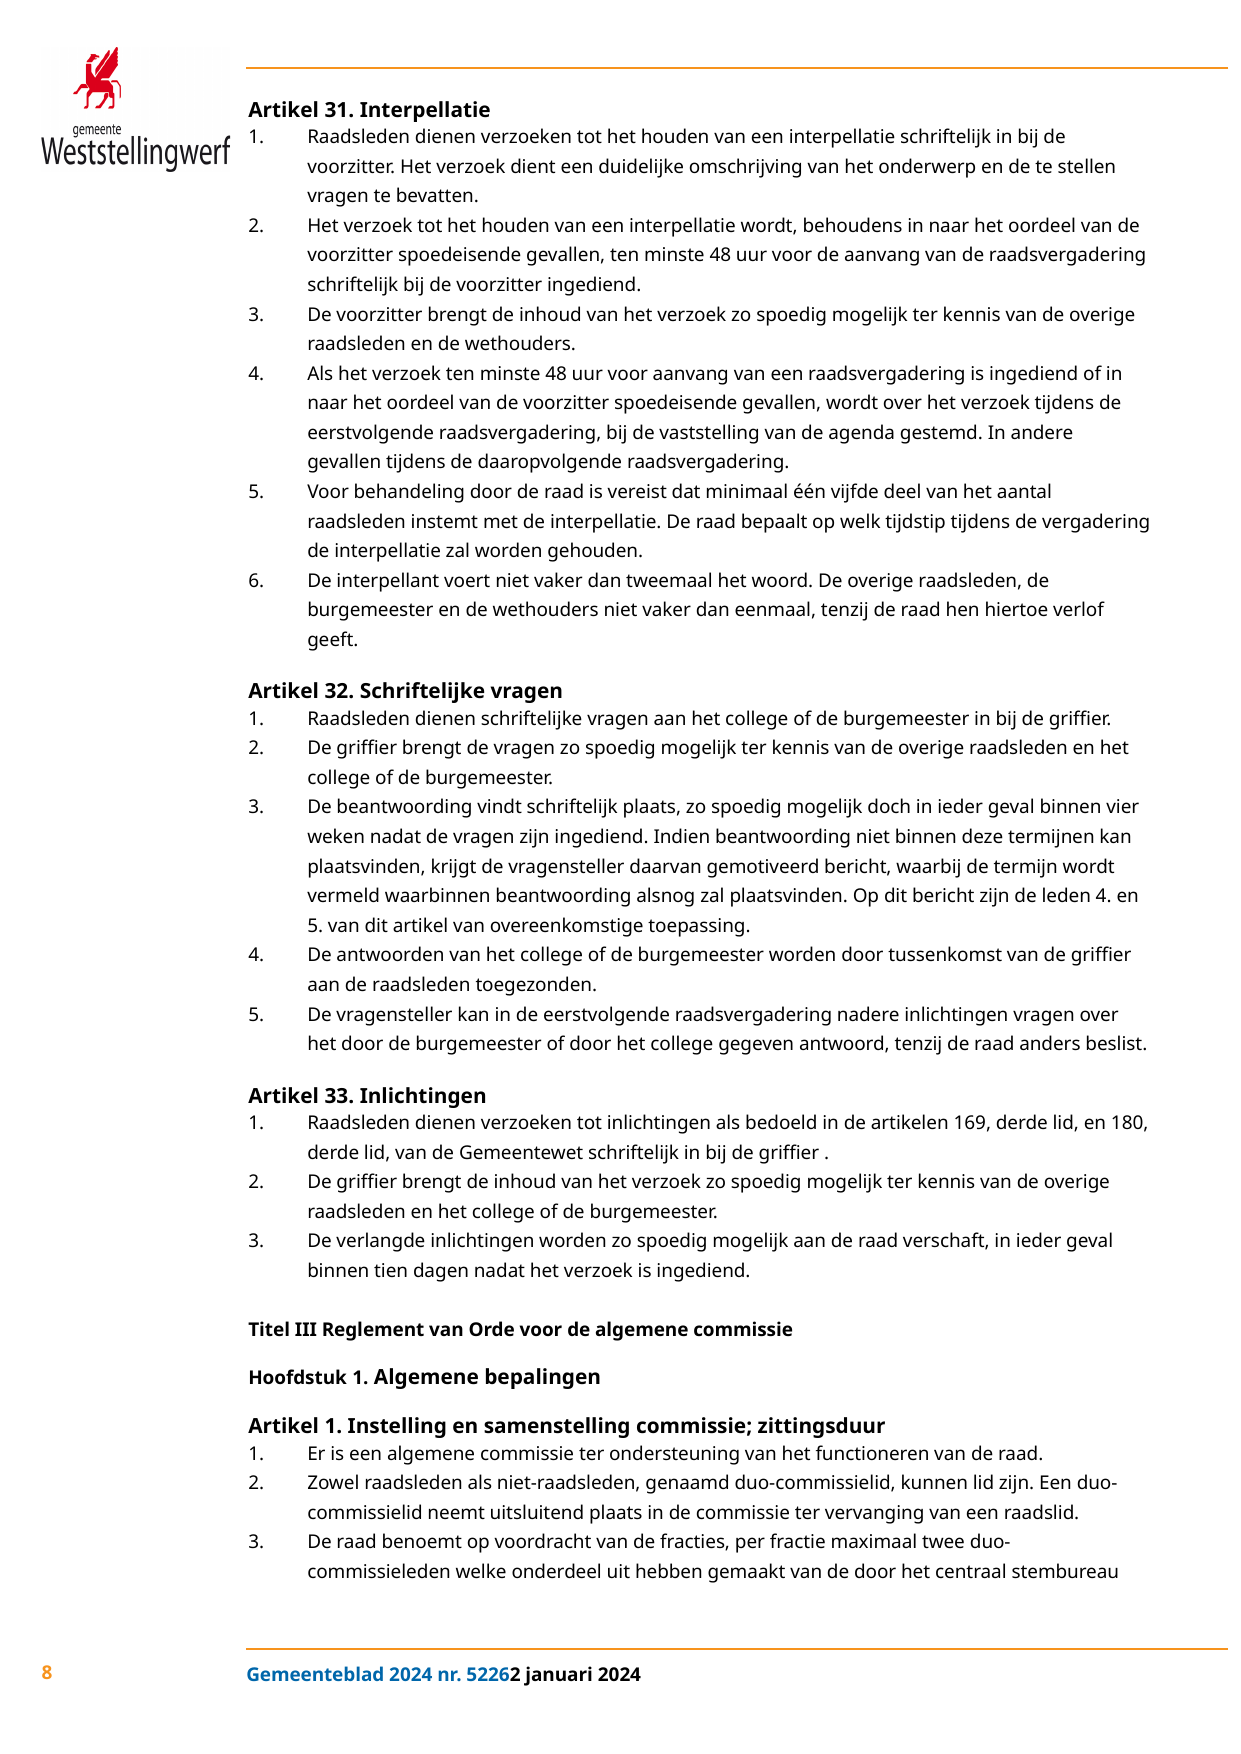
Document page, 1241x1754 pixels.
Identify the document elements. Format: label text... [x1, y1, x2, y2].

list De beantwoording vindt schriftelijk plaats, zo spoedig mogelijk doch in ieder geval binnen vier weken nadat de vragen zijn ingediend. Indien beantwoording niet binnen deze termijnen kan plaatsvinden, krijgt de vragensteller daarvan gemotiveerd bericht, waarbij de termijn wordt vermeld waarbinnen beantwoording alsnog zal plaatsvinden. Op dit bericht zijn de leden 4. en 5. van dit artikel van overeenkomstige toepassing. [248, 794, 1152, 938]
list Voor behandeling door de raad is vereist dat minimaal één vijfde deel van het aantal raadsleden instemt met de interpellatie. De raad bepaalt op welk tijdstip tijdens de vergadering de interpellatie zal worden gehouden. [248, 478, 1152, 563]
text Artikel 31. Interpellatie [248, 95, 1152, 123]
text Artikel 32. Schriftelijke vragen [248, 677, 1152, 705]
text Artikel 33. Inlichtingen [248, 1081, 1152, 1109]
list De verlangde inlichtingen worden zo spoedig mogelijk aan de raad verschaft, in ieder geval binnen tien dagen nadat het verzoek is ingediend. [248, 1228, 1152, 1283]
list Zowel raadsleden als niet-raadsleden, genaamd duo-commissielid, kunnen lid zijn. Een duo-commissielid neemt uitsluitend plaats in de commissie ter vervanging van een raadslid. [248, 1469, 1152, 1524]
list Raadsleden dienen verzoeken tot het houden van een interpellatie schriftelijk in bij de voorzitter. Het verzoek dient een duidelijke omschrijving van het onderwerp en de te stellen vragen te bevatten. [248, 123, 1152, 208]
list Er is een algemene commissie ter ondersteuning van het functioneren van de raad. [248, 1440, 1152, 1465]
list De interpellant voert niet vaker dan tweemaal het woord. De overige raadsleden, de burgemeester en de wethouders niet vaker dan eenmaal, tenzij de raad hen hiertoe verlof geeft. [248, 567, 1152, 652]
list Raadsleden dienen schriftelijke vragen aan het college of de burgemeester in bij de griffier. [248, 705, 1152, 731]
list De voorzitter brengt de inhoud van het verzoek zo spoedig mogelijk ter kennis van de overige raadsleden en de wethouders. [248, 301, 1152, 356]
text Hoofdstuk 1. Algemene bepalingen [248, 1362, 1152, 1390]
list De griffier brengt de vragen zo spoedig mogelijk ter kennis van de overige raadsleden en het college of de burgemeester. [248, 734, 1152, 790]
text Titel III Reglement van Orde voor de algemene commissie [248, 1316, 1152, 1342]
list De griffier brengt de inhoud van het verzoek zo spoedig mogelijk ter kennis van de overige raadsleden en het college of de burgemeester. [248, 1168, 1152, 1224]
list De vragensteller kan in de eerstvolgende raadsvergadering nadere inlichtingen vragen over het door de burgemeester of door het college gegeven antwoord, tenzij de raad anders beslist. [248, 1001, 1152, 1056]
list Als het verzoek ten minste 48 uur voor aanvang van een raadsvergadering is ingediend of in naar het oordeel van de voorzitter spoedeisende gevallen, wordt over het verzoek tijdens de eerstvolgende raadsvergadering, bij de vaststelling van de agenda gestemd. In andere gevallen tijdens de daaropvolgende raadsvergadering. [248, 360, 1152, 474]
list De raad benoemt op voordracht van de fracties, per fractie maximaal twee duo-commissieleden welke onderdeel uit hebben gemaakt van de door het centraal stembureau [248, 1528, 1152, 1584]
picture [41, 47, 231, 172]
text Artikel 1. Instelling en samenstelling commissie; zittingsduur [248, 1411, 1152, 1440]
list De antwoorden van het college of de burgemeester worden door tussenkomst van de griffier aan de raadsleden toegezonden. [248, 942, 1152, 997]
list Raadsleden dienen verzoeken tot inlichtingen als bedoeld in de artikelen 169, derde lid, en 180, derde lid, van de Gemeentewet schriftelijk in bij de griffier . [248, 1109, 1152, 1164]
list Het verzoek tot het houden van een interpellatie wordt, behoudens in naar het oordeel van de voorzitter spoedeisende gevallen, ten minste 48 uur voor de aanvang van de raadsvergadering schriftelijk bij de voorzitter ingediend. [248, 212, 1152, 297]
